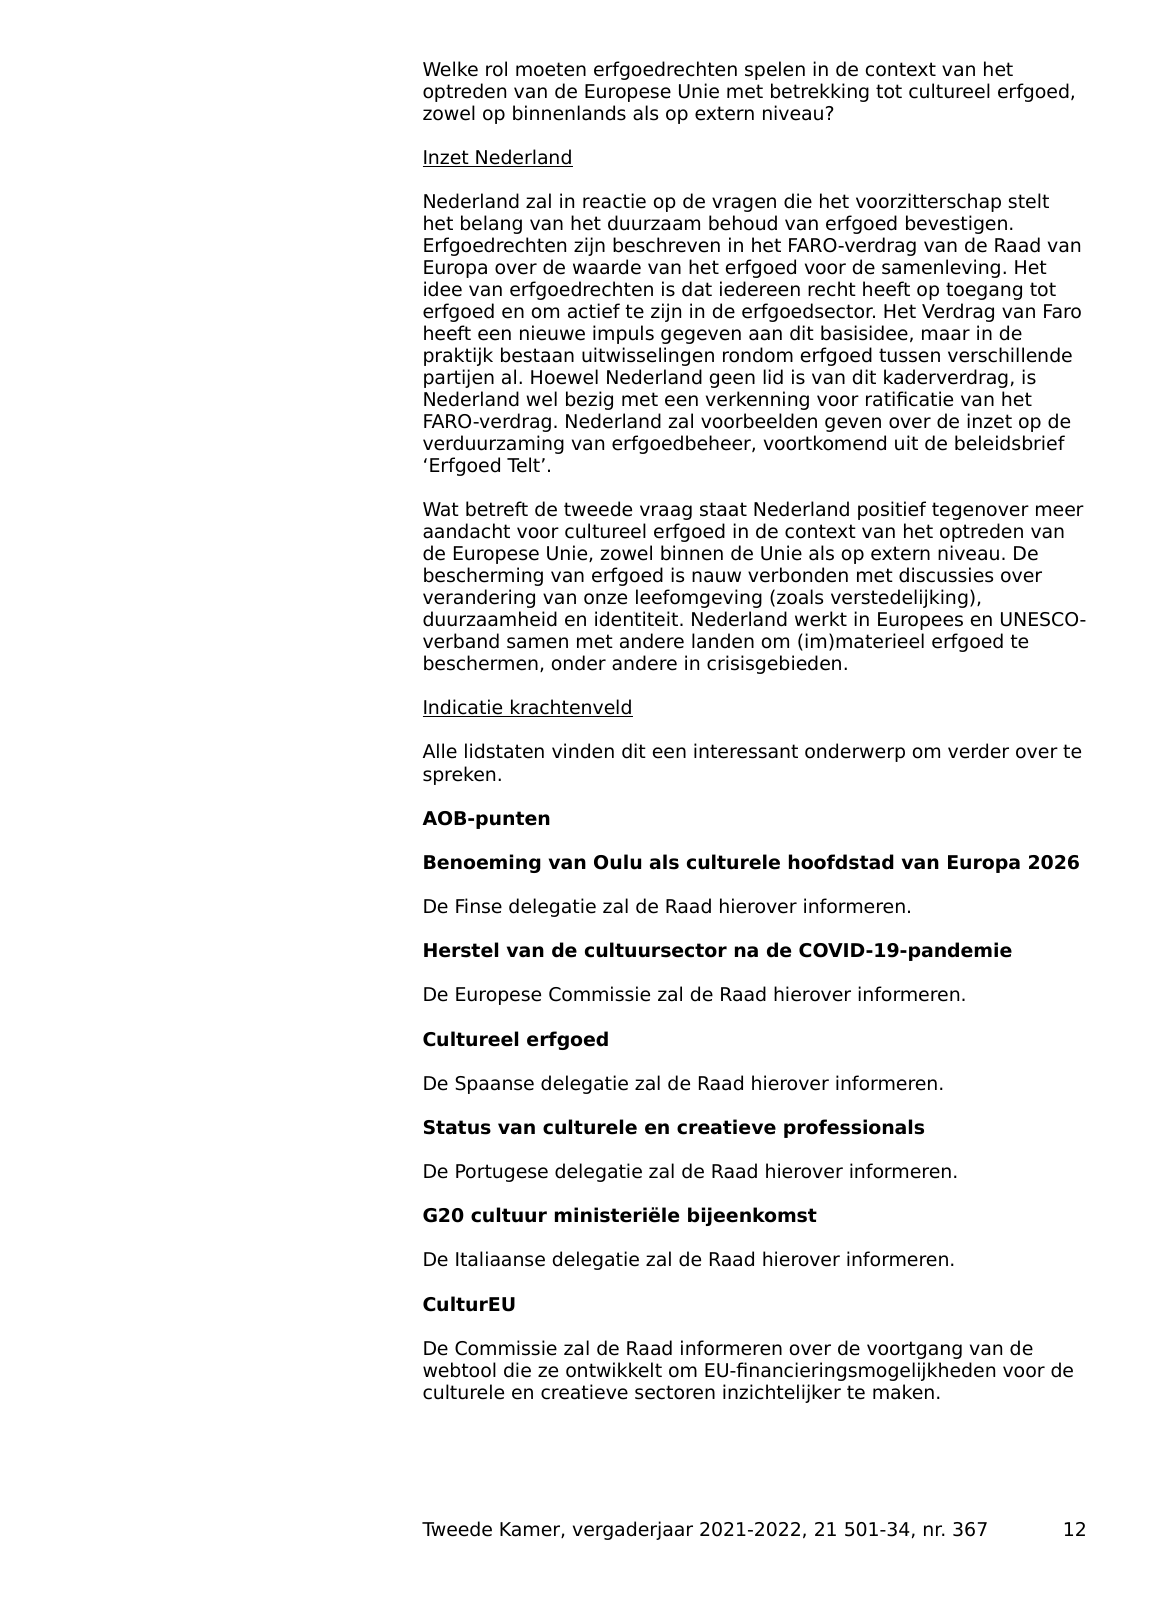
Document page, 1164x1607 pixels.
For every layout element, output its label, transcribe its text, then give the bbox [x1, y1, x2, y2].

subtitle Herstel van de cultuursector na de COVID-19-pandemie [422, 940, 1087, 962]
text De Commissie zal de Raad informeren over de voortgang van de webtool die ze ontwikkelt om EU-financieringsmogelijkheden voor de culturele en creatieve sectoren inzichtelijker te maken. [422, 1338, 1087, 1403]
subtitle AOB-punten [422, 808, 1087, 829]
text De Italiaanse delegatie zal de Raad hierover informeren. [422, 1249, 1087, 1271]
text Welke rol moeten erfgoedrechten spelen in de context van het optreden van de Europese Unie met betrekking tot cultureel erfgoed, zowel op binnenlands als op extern niveau? [422, 59, 1087, 125]
text De Spaanse delegatie zal de Raad hierover informeren. [422, 1073, 1087, 1094]
subtitle Indicatie krachtenveld [422, 697, 1087, 719]
subtitle G20 cultuur ministeriële bijeenkomst [422, 1205, 1087, 1227]
text De Europese Commissie zal de Raad hierover informeren. [422, 984, 1087, 1006]
text De Finse delegatie zal de Raad hierover informeren. [422, 896, 1087, 918]
text De Portugese delegatie zal de Raad hierover informeren. [422, 1161, 1087, 1183]
subtitle Benoeming van Oulu als culturele hoofdstad van Europa 2026 [422, 852, 1087, 874]
subtitle CulturEU [422, 1293, 1087, 1315]
text Alle lidstaten vinden dit een interessant onderwerp om verder over te spreken. [422, 741, 1087, 785]
subtitle Inzet Nederland [422, 147, 1087, 169]
text Nederland zal in reactie op de vragen die het voorzitterschap stelt het belang van het duurzaam behoud van erfgoed bevestigen. Erfgoedrechten zijn beschreven in het FARO-verdrag van de Raad van Europa over de waarde van het erfgoed voor de samenleving. Het idee van erfgoedrechten is dat iedereen recht heeft op toegang tot erfgoed en om actief te zijn in de erfgoedsector. Het Verdrag van Faro heeft een nieuwe impuls gegeven aan dit basisidee, maar in de praktijk bestaan uitwisselingen rondom erfgoed tussen verschillende partijen al. Hoewel Nederland geen lid is van dit kaderverdrag, is Nederland wel bezig met een verkenning voor ratificatie van het FARO-verdrag. Nederland zal voorbeelden geven over de inzet op de verduurzaming van erfgoedbeheer, voortkomend uit de beleidsbrief ‘Erfgoed Telt’. [422, 191, 1087, 477]
text Wat betreft de tweede vraag staat Nederland positief tegenover meer aandacht voor cultureel erfgoed in de context van het optreden van de Europese Unie, zowel binnen de Unie als op extern niveau. De bescherming van erfgoed is nauw verbonden met discussies over verandering van onze leefomgeving (zoals verstedelijking), duurzaamheid en identiteit. Nederland werkt in Europees en UNESCO-verband samen met andere landen om (im)materieel erfgoed te beschermen, onder andere in crisisgebieden. [422, 499, 1087, 675]
subtitle Status van culturele en creatieve professionals [422, 1117, 1087, 1139]
subtitle Cultureel erfgoed [422, 1028, 1087, 1050]
